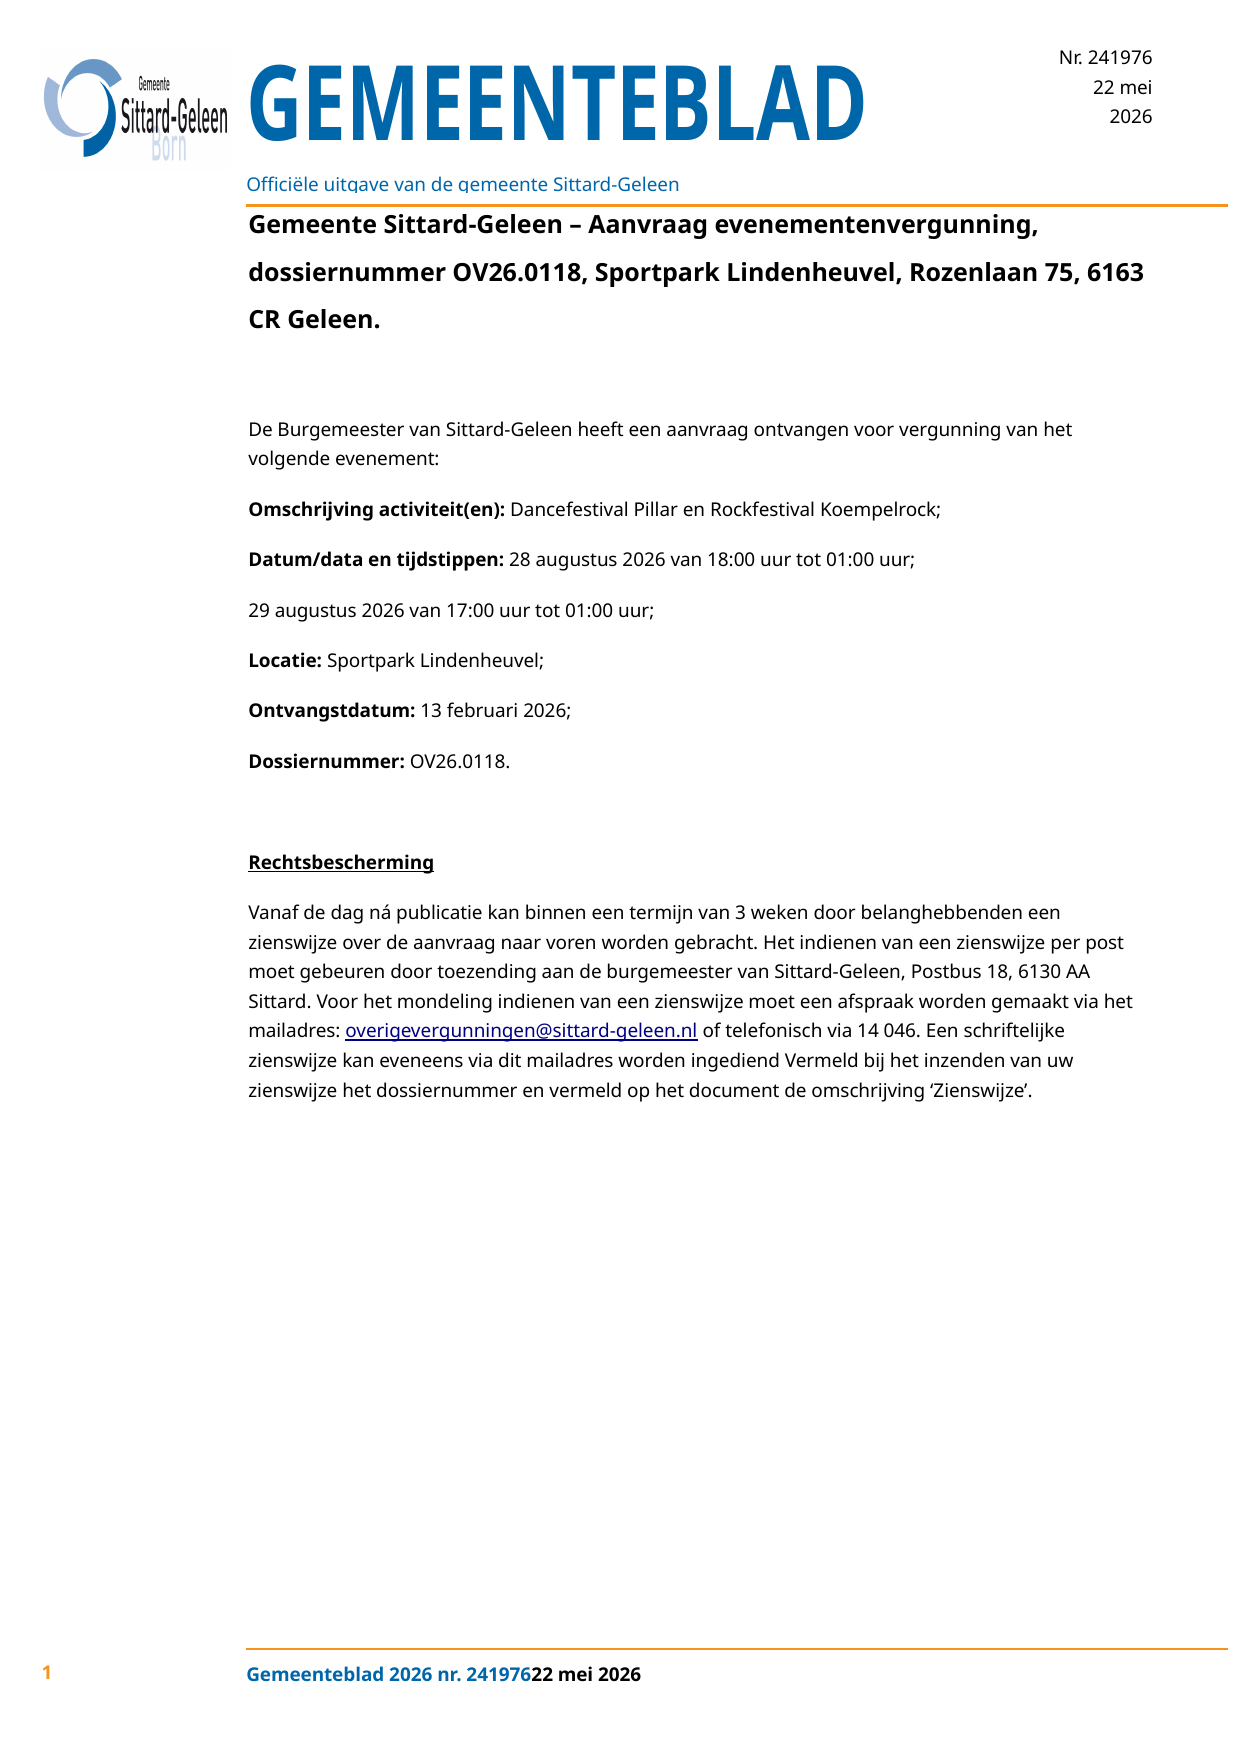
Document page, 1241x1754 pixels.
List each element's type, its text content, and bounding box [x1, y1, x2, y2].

text Vanaf de dag ná publicatie kan binnen een termijn van 3 weken door belanghebbenden een zienswijze over de aanvraag naar voren worden gebracht. Het indienen van een zienswijze per post moet gebeuren door toezending aan de burgemeester van Sittard-Geleen, Postbus 18, 6130 AA Sittard. Voor het mondeling indienen van een zienswijze moet een afspraak worden gemaakt via het mailadres: overigevergunningen@sittard-geleen.nl of telefonisch via 14 046. Een schriftelijke zienswijze kan eveneens via dit mailadres worden ingediend Vermeld bij het inzenden van uw zienswijze het dossiernummer en vermeld op het document de omschrijving ‘Zienswijze’. [248, 899, 1152, 1102]
text 29 augustus 2026 van 17:00 uur tot 01:00 uur; [248, 597, 1152, 622]
text Locatie: Sportpark Lindenheuvel; [248, 647, 1152, 673]
text Omschrijving activiteit(en): Dancefestival Pillar en Rockfestival Koempelrock; [248, 496, 1152, 522]
text Dossiernummer: OV26.0118. [248, 748, 1152, 774]
text Rechtsbescherming [248, 849, 1152, 874]
text Gemeente Sittard-Geleen – Aanvraag evenementenvergunning, dossiernummer OV26.0118, Sportpark Lindenheuvel, Rozenlaan 75, 6163 CR Geleen. [248, 207, 1152, 336]
picture [41, 47, 231, 172]
text Ontvangstdatum: 13 februari 2026; [248, 698, 1152, 723]
text De Burgemeester van Sittard-Geleen heeft een aanvraag ontvangen voor vergunning van het volgende evenement: [248, 416, 1152, 471]
text Datum/data en tijdstippen: 28 augustus 2026 van 18:00 uur tot 01:00 uur; [248, 546, 1152, 572]
